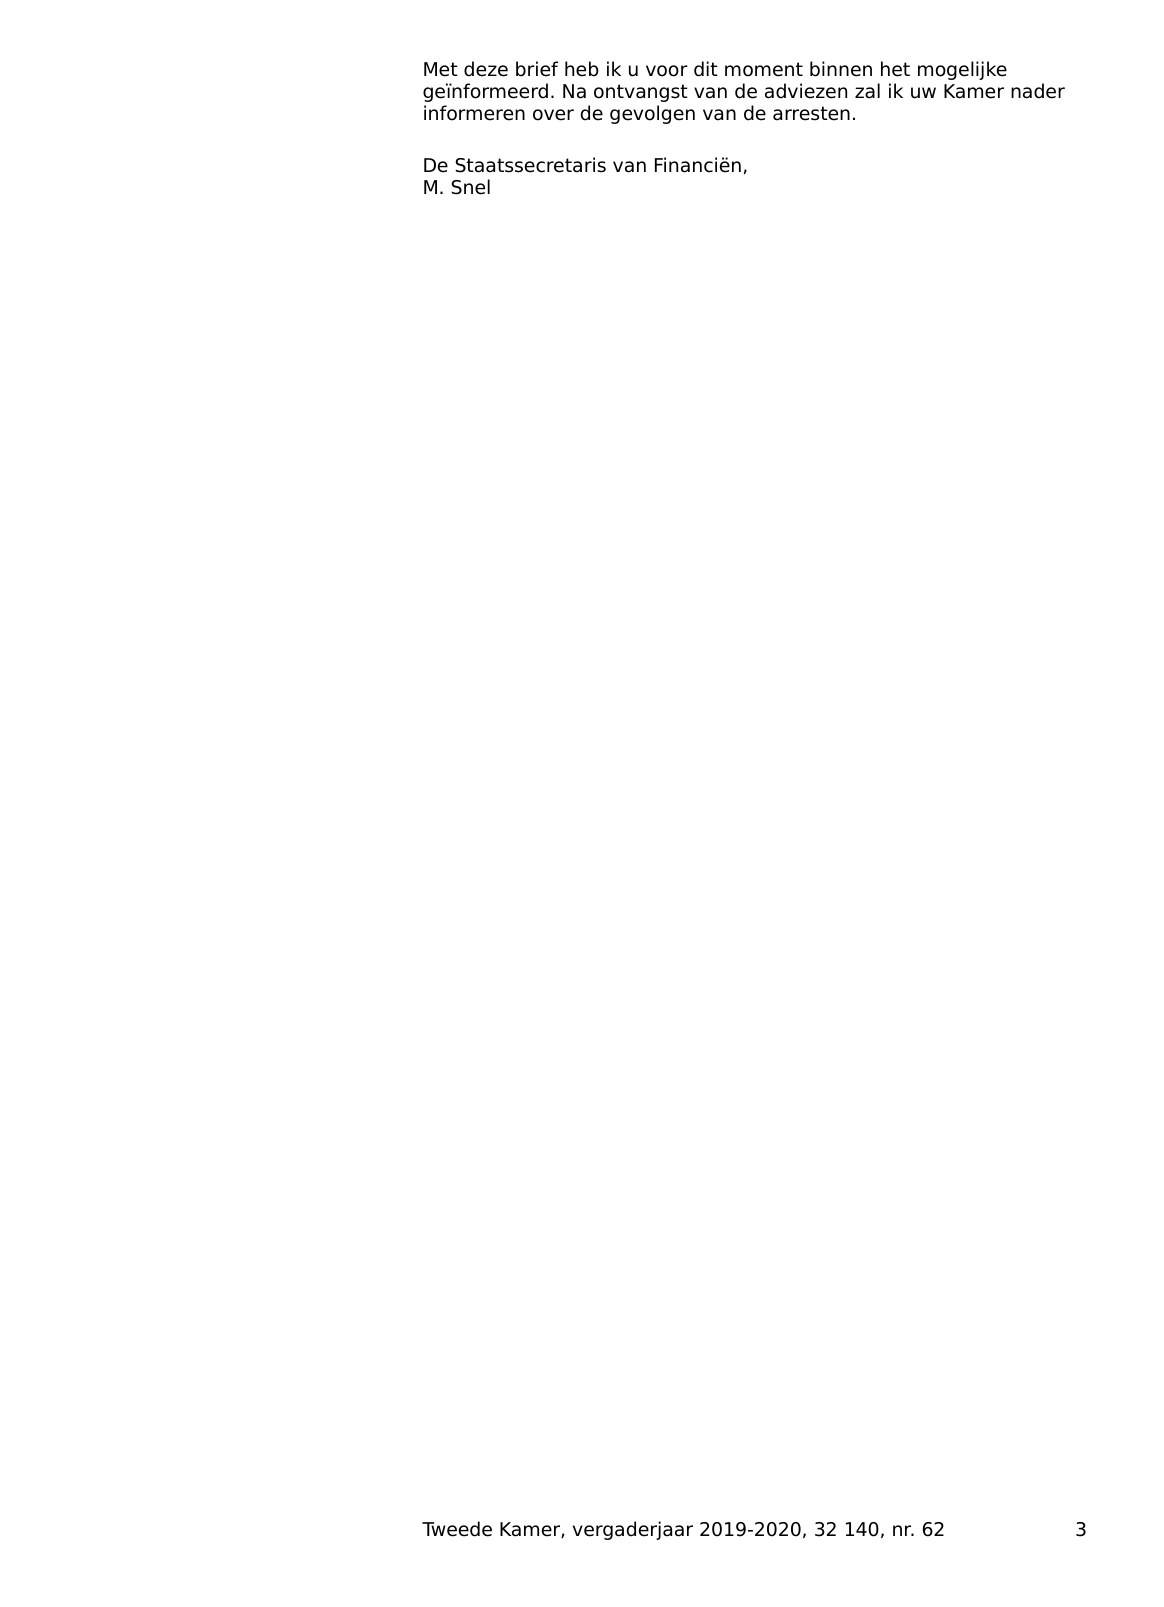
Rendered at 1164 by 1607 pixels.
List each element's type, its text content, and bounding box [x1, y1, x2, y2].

text De Staatssecretaris van Financiën, M. Snel [422, 155, 1087, 199]
text Met deze brief heb ik u voor dit moment binnen het mogelijke geïnformeerd. Na ontvangst van de adviezen zal ik uw Kamer nader informeren over de gevolgen van de arresten. [422, 59, 1087, 125]
